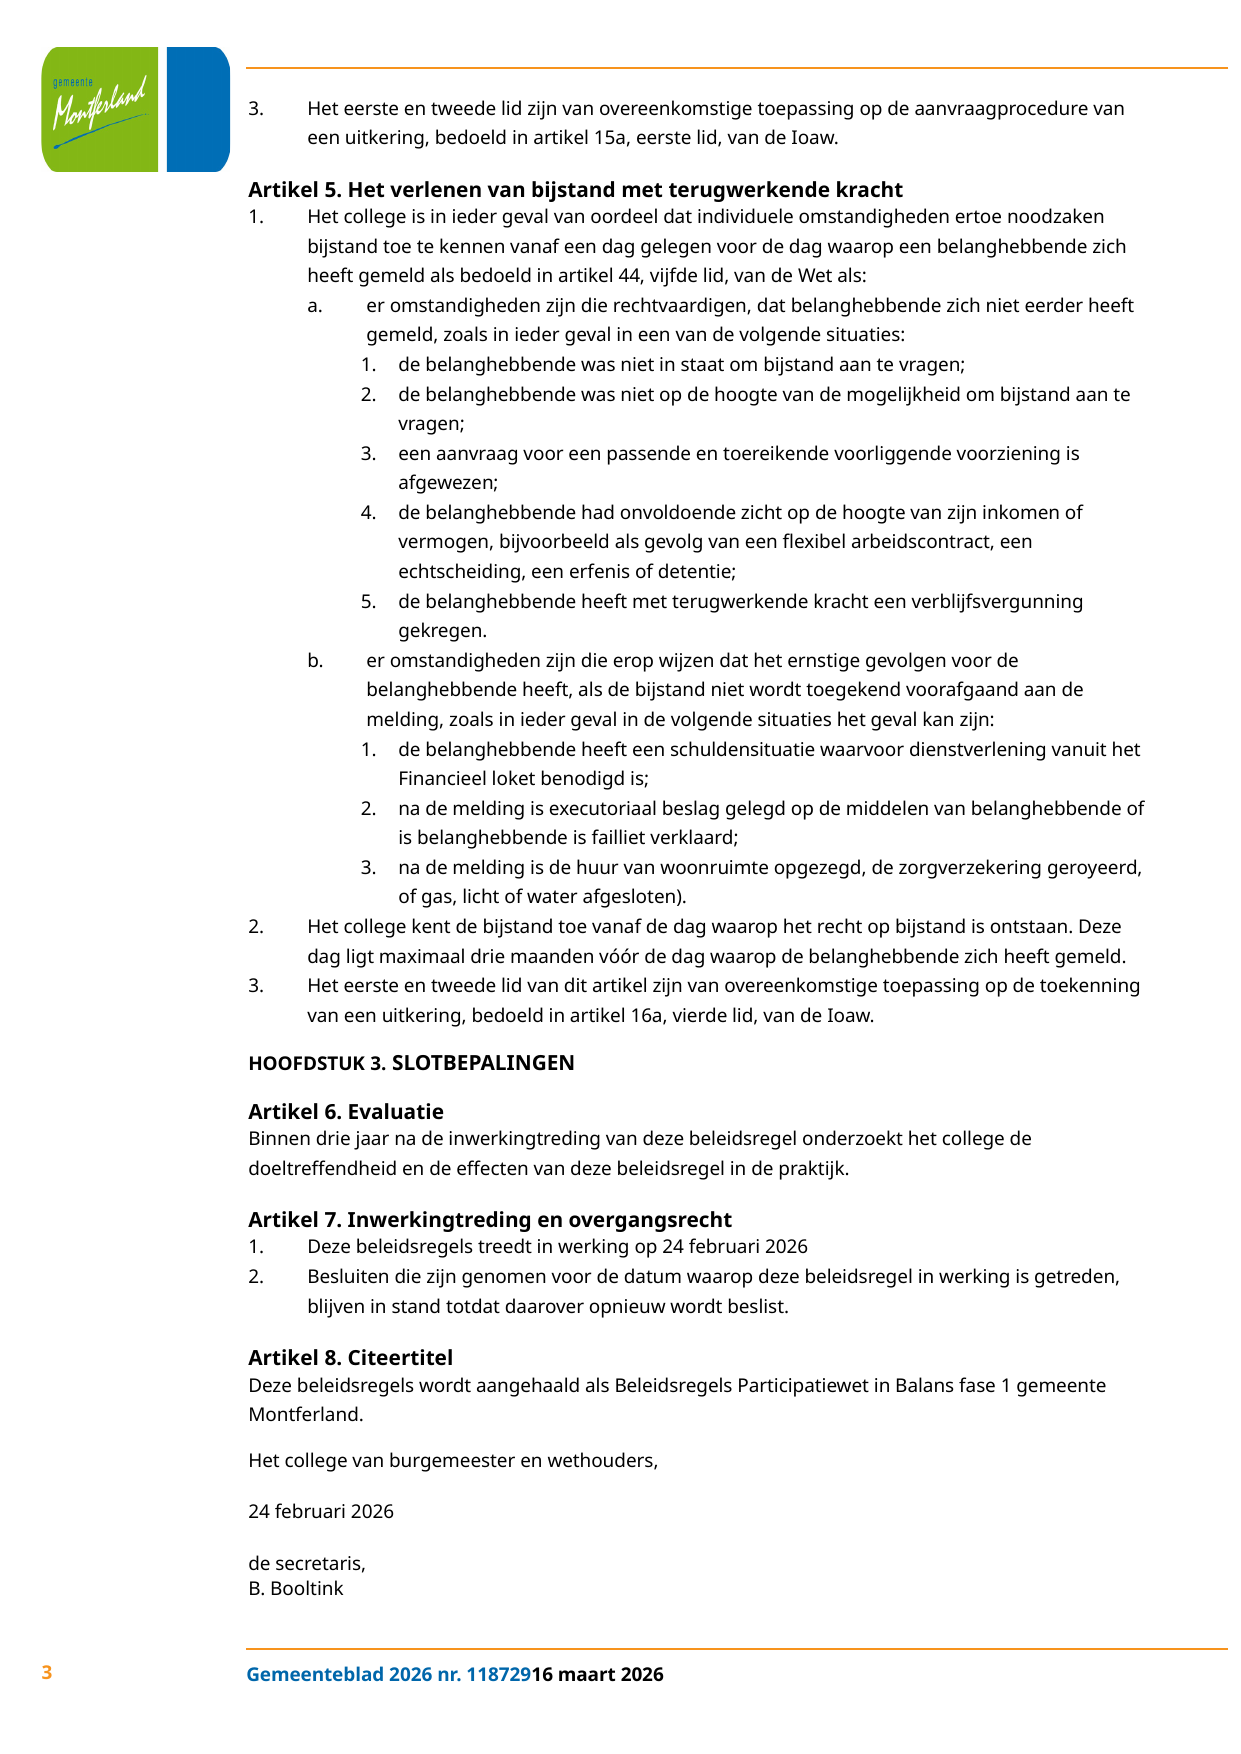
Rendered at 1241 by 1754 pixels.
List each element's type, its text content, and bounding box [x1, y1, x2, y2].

list na de melding is de huur van woonruimte opgezegd, de zorgverzekering geroyeerd, of gas, licht of water afgesloten). [361, 854, 1152, 909]
text de secretaris, [248, 1550, 1152, 1576]
list er omstandigheden zijn die rechtvaardigen, dat belanghebbende zich niet eerder heeft gemeld, zoals in ieder geval in een van de volgende situaties: [307, 292, 1152, 347]
list de belanghebbende was niet in staat om bijstand aan te vragen; [361, 351, 1152, 377]
list Het college is in ieder geval van oordeel dat individuele omstandigheden ertoe noodzaken bijstand toe te kennen vanaf een dag gelegen voor de dag waarop een belanghebbende zich heeft gemeld als bedoeld in artikel 44, vijfde lid, van de Wet als: [248, 203, 1152, 288]
list er omstandigheden zijn die erop wijzen dat het ernstige gevolgen voor de belanghebbende heeft, als de bijstand niet wordt toegekend voorafgaand aan de melding, zoals in ieder geval in de volgende situaties het geval kan zijn: [307, 647, 1152, 732]
text Artikel 6. Evaluatie [248, 1097, 1152, 1125]
text Artikel 5. Het verlenen van bijstand met terugwerkende kracht [248, 175, 1152, 203]
text 24 februari 2026 [248, 1498, 1152, 1524]
list Besluiten die zijn genomen voor de datum waarop deze beleidsregel in werking is getreden, blijven in stand totdat daarover opnieuw wordt beslist. [248, 1263, 1152, 1319]
list de belanghebbende heeft een schuldensituatie waarvoor dienstverlening vanuit het Financieel loket benodigd is; [361, 736, 1152, 791]
list de belanghebbende was niet op de hoogte van de mogelijkheid om bijstand aan te vragen; [361, 381, 1152, 436]
list Het eerste en tweede lid zijn van overeenkomstige toepassing op de aanvraagprocedure van een uitkering, bedoeld in artikel 15a, eerste lid, van de Ioaw. [248, 95, 1152, 150]
text B. Booltink [248, 1576, 1152, 1601]
text HOOFDSTUK 3. SLOTBEPALINGEN [248, 1048, 1152, 1076]
list een aanvraag voor een passende en toereikende voorliggende voorziening is afgewezen; [361, 440, 1152, 495]
text Artikel 8. Citeertitel [248, 1343, 1152, 1372]
text Binnen drie jaar na de inwerkingtreding van deze beleidsregel onderzoekt het college de doeltreffendheid en de effecten van deze beleidsregel in de praktijk. [248, 1125, 1152, 1181]
text Deze beleidsregels wordt aangehaald als Beleidsregels Participatiewet in Balans fase 1 gemeente Montferland. [248, 1372, 1152, 1427]
list de belanghebbende heeft met terugwerkende kracht een verblijfsvergunning gekregen. [361, 588, 1152, 643]
list na de melding is executoriaal beslag gelegd op de middelen van belanghebbende of is belanghebbende is failliet verklaard; [361, 795, 1152, 850]
list de belanghebbende had onvoldoende zicht op de hoogte van zijn inkomen of vermogen, bijvoorbeeld als gevolg van een flexibel arbeidscontract, een echtscheiding, een erfenis of detentie; [361, 499, 1152, 584]
picture [41, 47, 231, 172]
text Het college van burgemeester en wethouders, [248, 1447, 1152, 1473]
text Artikel 7. Inwerkingtreding en overgangsrecht [248, 1205, 1152, 1234]
list Het college kent de bijstand toe vanaf de dag waarop het recht op bijstand is ontstaan. Deze dag ligt maximaal drie maanden vóór de dag waarop de belanghebbende zich heeft gemeld. [248, 913, 1152, 968]
list Deze beleidsregels treedt in werking op 24 februari 2026 [248, 1234, 1152, 1259]
list Het eerste en tweede lid van dit artikel zijn van overeenkomstige toepassing op de toekenning van een uitkering, bedoeld in artikel 16a, vierde lid, van de Ioaw. [248, 972, 1152, 1028]
